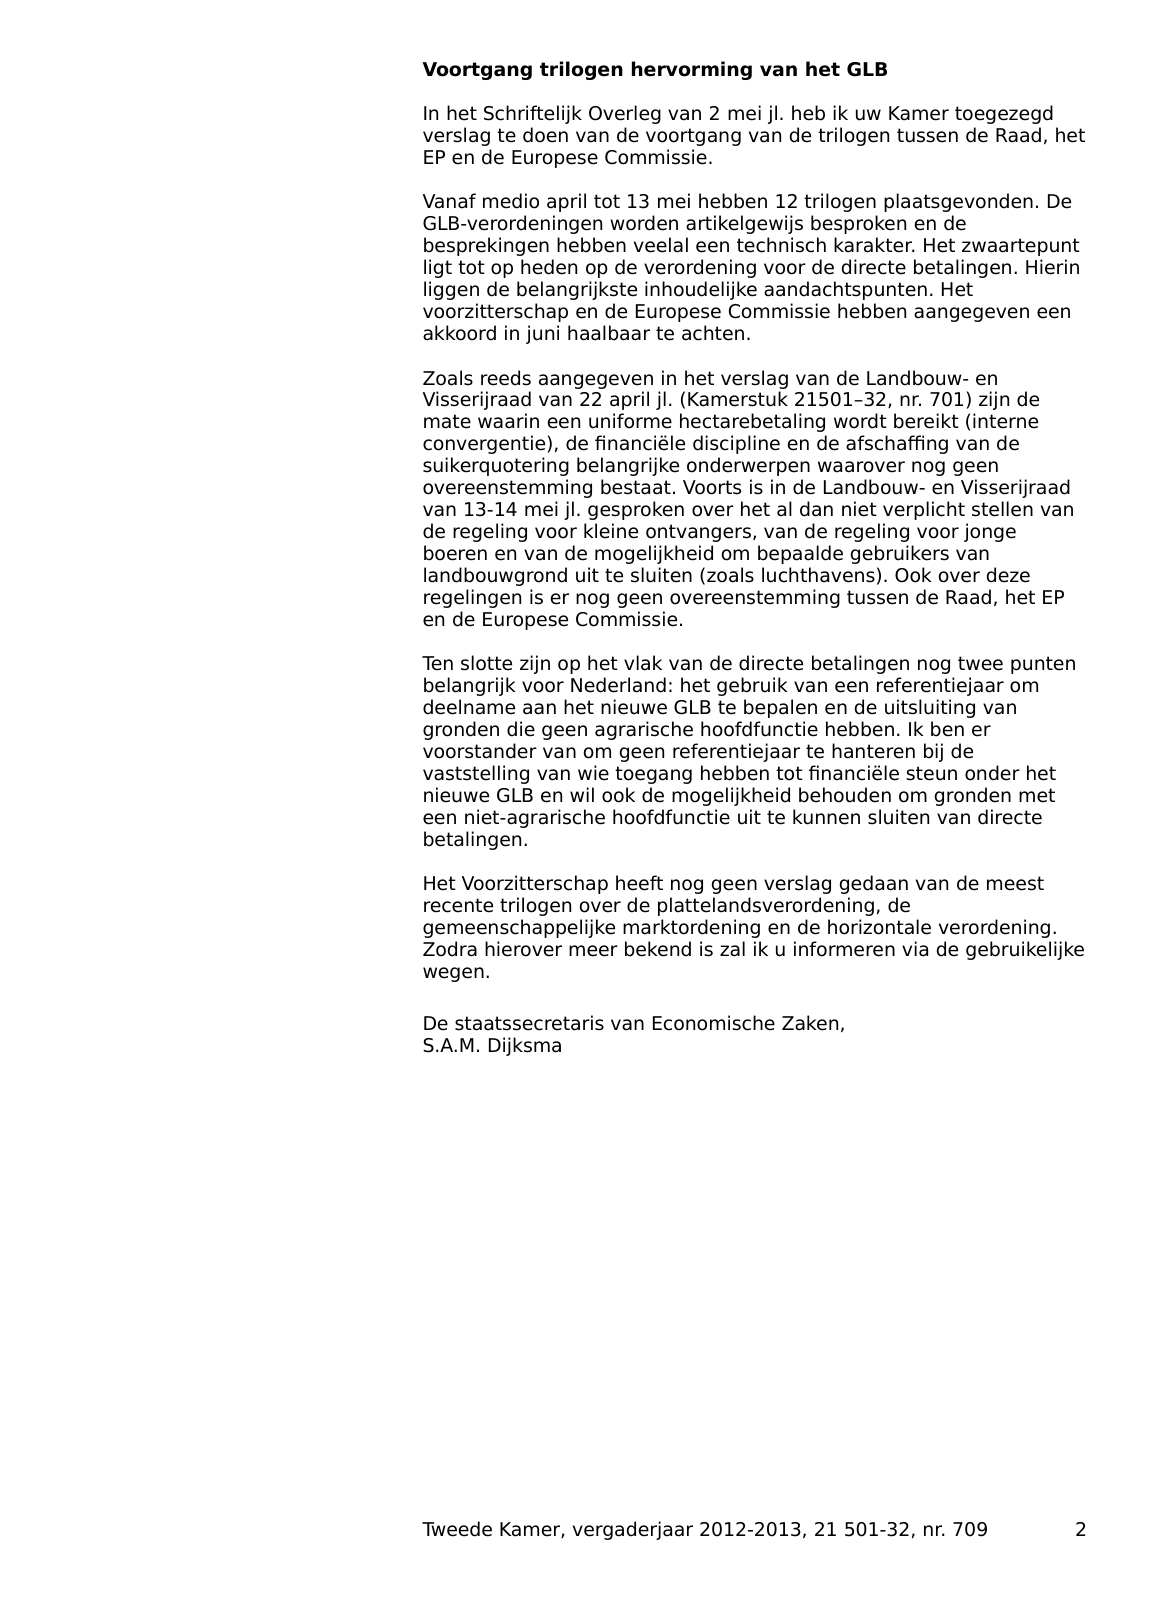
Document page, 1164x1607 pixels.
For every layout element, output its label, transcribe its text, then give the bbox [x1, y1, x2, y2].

text Zoals reeds aangegeven in het verslag van de Landbouw- en Visserijraad van 22 april jl. (Kamerstuk 21501–32, nr. 701) zijn de mate waarin een uniforme hectarebetaling wordt bereikt (interne convergentie), de financiële discipline en de afschaffing van de suikerquotering belangrijke onderwerpen waarover nog geen overeenstemming bestaat. Voorts is in de Landbouw- en Visserijraad van 13-14 mei jl. gesproken over het al dan niet verplicht stellen van de regeling voor kleine ontvangers, van de regeling voor jonge boeren en van de mogelijkheid om bepaalde gebruikers van landbouwgrond uit te sluiten (zoals luchthavens). Ook over deze regelingen is er nog geen overeenstemming tussen de Raad, het EP en de Europese Commissie. [422, 367, 1087, 631]
text Vanaf medio april tot 13 mei hebben 12 trilogen plaatsgevonden. De GLB-verordeningen worden artikelgewijs besproken en de besprekingen hebben veelal een technisch karakter. Het zwaartepunt ligt tot op heden op de verordening voor de directe betalingen. Hierin liggen de belangrijkste inhoudelijke aandachtspunten. Het voorzitterschap en de Europese Commissie hebben aangegeven een akkoord in juni haalbaar te achten. [422, 191, 1087, 345]
text Het Voorzitterschap heeft nog geen verslag gedaan van de meest recente trilogen over de plattelandsverordening, de gemeenschappelijke marktordening en de horizontale verordening. Zodra hierover meer bekend is zal ik u informeren via de gebruikelijke wegen. [422, 873, 1087, 983]
text In het Schriftelijk Overleg van 2 mei jl. heb ik uw Kamer toegezegd verslag te doen van de voortgang van de trilogen tussen de Raad, het EP en de Europese Commissie. [422, 103, 1087, 169]
subtitle Voortgang trilogen hervorming van het GLB [422, 59, 1087, 81]
text De staatssecretaris van Economische Zaken, S.A.M. Dijksma [422, 1013, 1087, 1057]
text Ten slotte zijn op het vlak van de directe betalingen nog twee punten belangrijk voor Nederland: het gebruik van een referentiejaar om deelname aan het nieuwe GLB te bepalen en de uitsluiting van gronden die geen agrarische hoofdfunctie hebben. Ik ben er voorstander van om geen referentiejaar te hanteren bij de vaststelling van wie toegang hebben tot financiële steun onder het nieuwe GLB en wil ook de mogelijkheid behouden om gronden met een niet-agrarische hoofdfunctie uit te kunnen sluiten van directe betalingen. [422, 653, 1087, 851]
